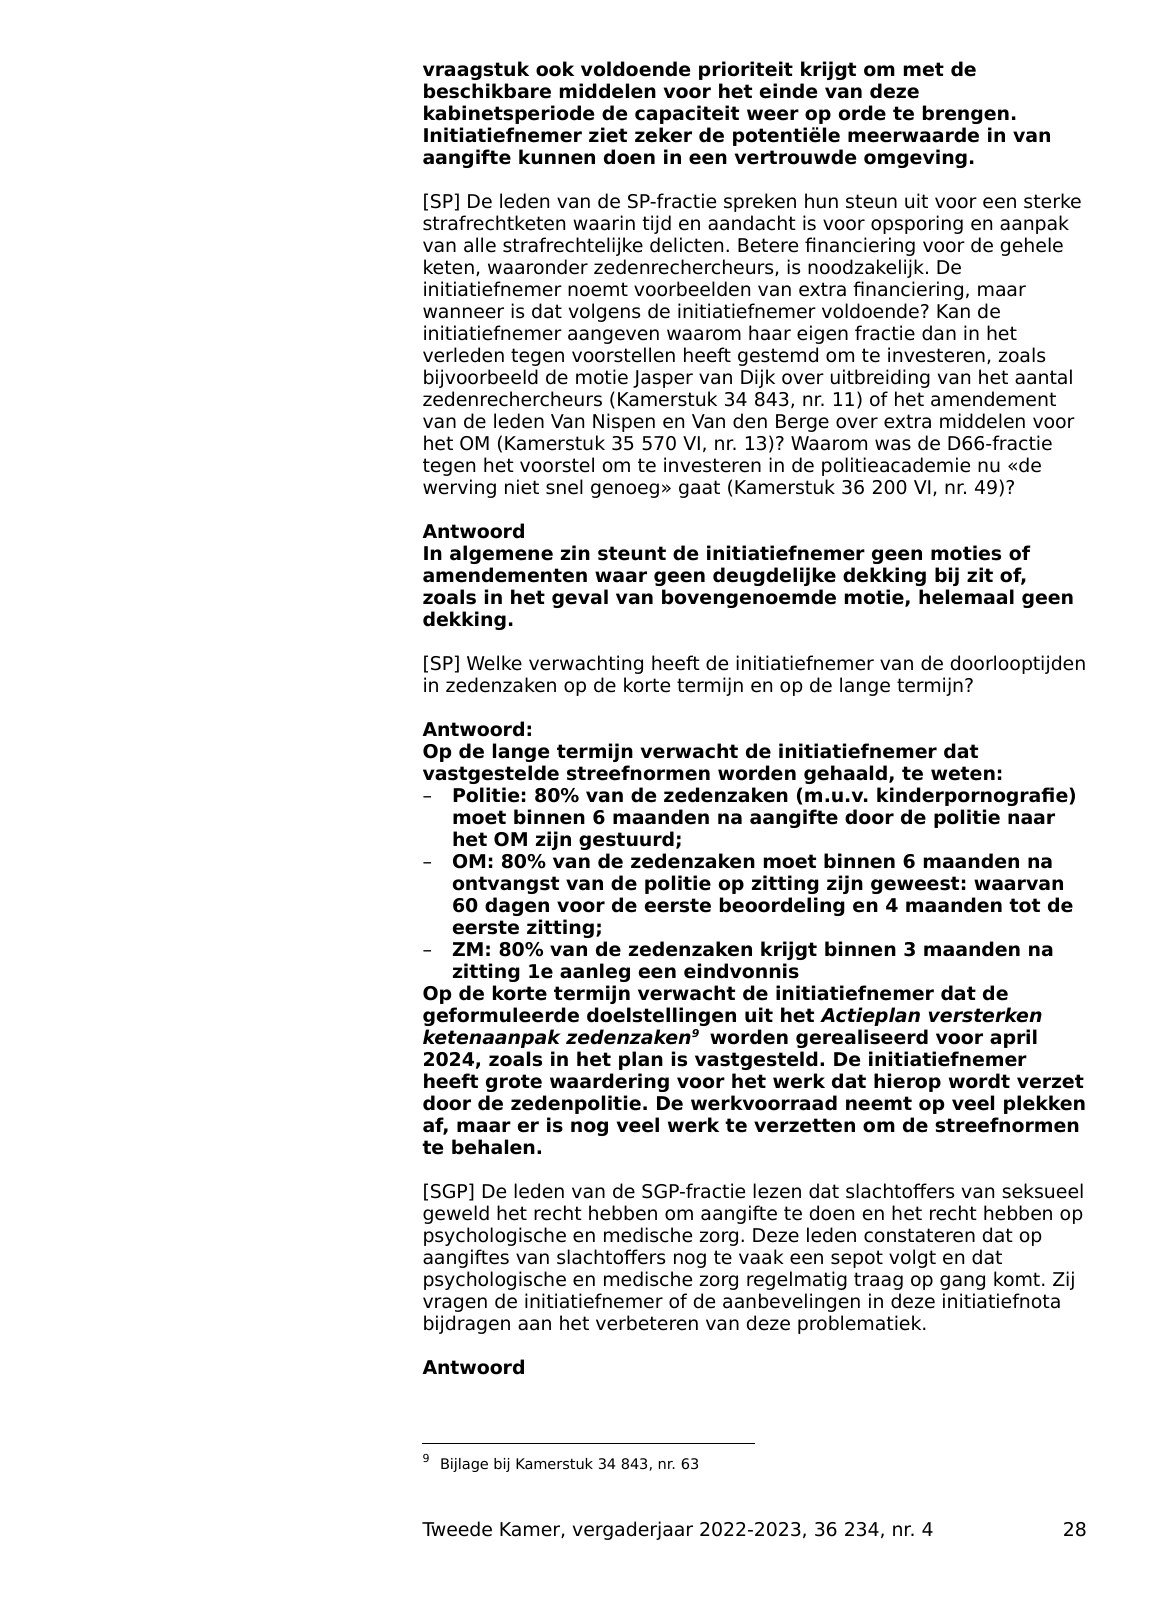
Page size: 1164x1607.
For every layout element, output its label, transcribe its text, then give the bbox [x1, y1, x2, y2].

text – ZM: 80% van de zedenzaken krijgt binnen 3 maanden na zitting 1e aanleg een eindvonnis [422, 939, 1087, 983]
text Antwoord: [422, 719, 1087, 741]
text Bijlage bij Kamerstuk 34 843, nr. 63 [422, 1452, 1087, 1474]
text Antwoord [422, 521, 1087, 543]
text Op de korte termijn verwacht de initiatiefnemer dat de geformuleerde doelstellingen uit het Actieplan versterken ketenaanpak zedenzaken worden gerealiseerd voor april 2024, zoals in het plan is vastgesteld. De initiatiefnemer heeft grote waardering voor het werk dat hierop wordt verzet door de zedenpolitie. De werkvoorraad neemt op veel plekken af, maar er is nog veel werk te verzetten om de streefnormen te behalen. [422, 983, 1087, 1159]
text vraagstuk ook voldoende prioriteit krijgt om met de beschikbare middelen voor het einde van deze kabinetsperiode de capaciteit weer op orde te brengen. Initiatiefnemer ziet zeker de potentiële meerwaarde in van aangifte kunnen doen in een vertrouwde omgeving. [422, 59, 1087, 169]
text In algemene zin steunt de initiatiefnemer geen moties of amendementen waar geen deugdelijke dekking bij zit of, zoals in het geval van bovengenoemde motie, helemaal geen dekking. [422, 543, 1087, 631]
text – OM: 80% van de zedenzaken moet binnen 6 maanden na ontvangst van de politie op zitting zijn geweest: waarvan 60 dagen voor de eerste beoordeling en 4 maanden tot de eerste zitting; [422, 851, 1087, 939]
text [SGP] De leden van de SGP-fractie lezen dat slachtoffers van seksueel geweld het recht hebben om aangifte te doen en het recht hebben op psychologische en medische zorg. Deze leden constateren dat op aangiftes van slachtoffers nog te vaak een sepot volgt en dat psychologische en medische zorg regelmatig traag op gang komt. Zij vragen de initiatiefnemer of de aanbevelingen in deze initiatiefnota bijdragen aan het verbeteren van deze problematiek. [422, 1181, 1087, 1335]
text [SP] Welke verwachting heeft de initiatiefnemer van de doorlooptijden in zedenzaken op de korte termijn en op de lange termijn? [422, 653, 1087, 697]
text – Politie: 80% van de zedenzaken (m.u.v. kinderpornografie) moet binnen 6 maanden na aangifte door de politie naar het OM zijn gestuurd; [422, 785, 1087, 851]
text Op de lange termijn verwacht de initiatiefnemer dat vastgestelde streefnormen worden gehaald, te weten: [422, 741, 1087, 785]
text [SP] De leden van de SP-fractie spreken hun steun uit voor een sterke strafrechtketen waarin tijd en aandacht is voor opsporing en aanpak van alle strafrechtelijke delicten. Betere financiering voor de gehele keten, waaronder zedenrechercheurs, is noodzakelijk. De initiatiefnemer noemt voorbeelden van extra financiering, maar wanneer is dat volgens de initiatiefnemer voldoende? Kan de initiatiefnemer aangeven waarom haar eigen fractie dan in het verleden tegen voorstellen heeft gestemd om te investeren, zoals bijvoorbeeld de motie Jasper van Dijk over uitbreiding van het aantal zedenrechercheurs (Kamerstuk 34 843, nr. 11) of het amendement van de leden Van Nispen en Van den Berge over extra middelen voor het OM (Kamerstuk 35 570 VI, nr. 13)? Waarom was de D66-fractie tegen het voorstel om te investeren in de politieacademie nu «de werving niet snel genoeg» gaat (Kamerstuk 36 200 VI, nr. 49)? [422, 191, 1087, 499]
text Antwoord [422, 1357, 1087, 1379]
